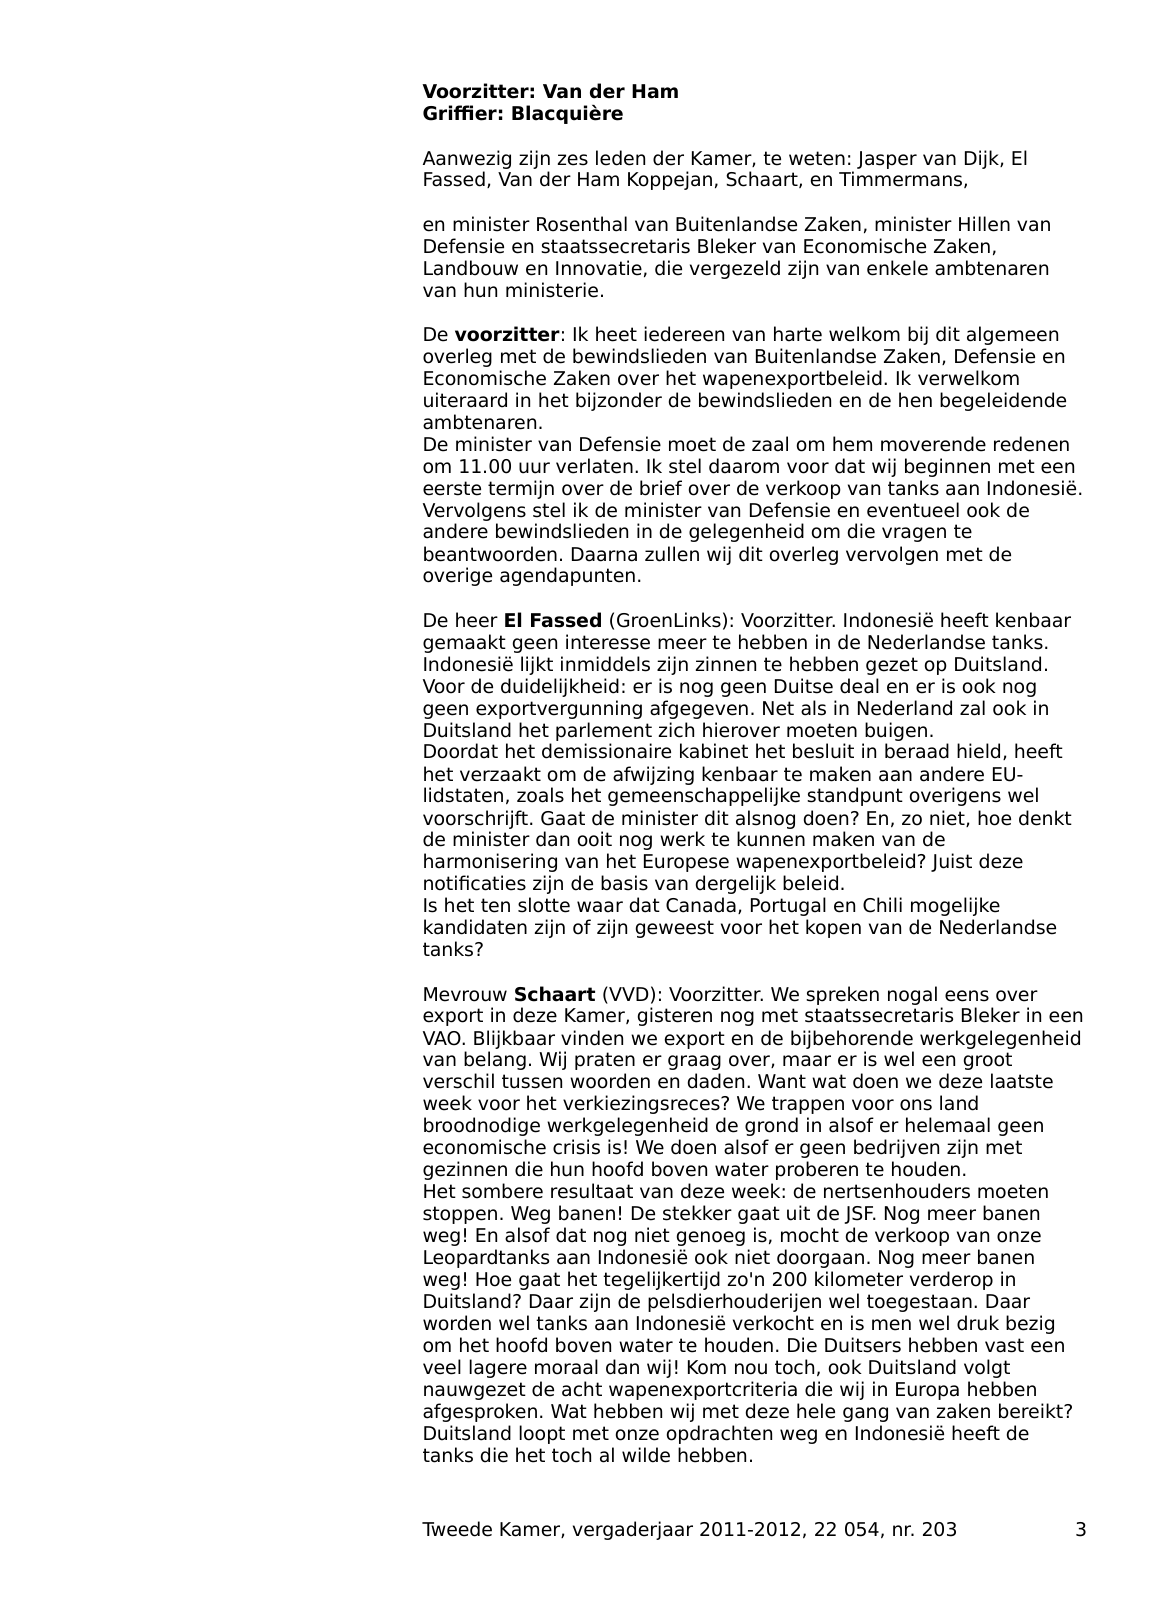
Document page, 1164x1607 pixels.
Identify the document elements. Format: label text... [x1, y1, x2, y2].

text en minister Rosenthal van Buitenlandse Zaken, minister Hillen van Defensie en staatssecretaris Bleker van Economische Zaken, Landbouw en Innovatie, die vergezeld zijn van enkele ambtenaren van hun ministerie. [422, 213, 1087, 301]
text Doordat het demissionaire kabinet het besluit in beraad hield, heeft het verzaakt om de afwijzing kenbaar te maken aan andere EU-lidstaten, zoals het gemeenschappelijke standpunt overigens wel voorschrijft. Gaat de minister dit alsnog doen? En, zo niet, hoe denkt de minister dan ooit nog werk te kunnen maken van de harmonisering van het Europese wapenexportbeleid? Juist deze notificaties zijn de basis van dergelijk beleid. [422, 741, 1087, 895]
text Griffier: Blacquière [422, 103, 1087, 125]
text De heer El Fassed (GroenLinks): Voorzitter. Indonesië heeft kenbaar gemaakt geen interesse meer te hebben in de Nederlandse tanks. Indonesië lijkt inmiddels zijn zinnen te hebben gezet op Duitsland. Voor de duidelijkheid: er is nog geen Duitse deal en er is ook nog geen exportvergunning afgegeven. Net als in Nederland zal ook in Duitsland het parlement zich hierover moeten buigen. [422, 609, 1087, 741]
text De minister van Defensie moet de zaal om hem moverende redenen om 11.00 uur verlaten. Ik stel daarom voor dat wij beginnen met een eerste termijn over de brief over de verkoop van tanks aan Indonesië. Vervolgens stel ik de minister van Defensie en eventueel ook de andere bewindslieden in de gelegenheid om die vragen te beantwoorden. Daarna zullen wij dit overleg vervolgen met de overige agendapunten. [422, 433, 1087, 587]
text Voorzitter: Van der Ham [422, 81, 1087, 103]
text Mevrouw Schaart (VVD): Voorzitter. We spreken nogal eens over export in deze Kamer, gisteren nog met staatssecretaris Bleker in een VAO. Blijkbaar vinden we export en de bijbehorende werkgelegenheid van belang. Wij praten er graag over, maar er is wel een groot verschil tussen woorden en daden. Want wat doen we deze laatste week voor het verkiezingsreces? We trappen voor ons land broodnodige werkgelegenheid de grond in alsof er helemaal geen economische crisis is! We doen alsof er geen bedrijven zijn met gezinnen die hun hoofd boven water proberen te houden. [422, 983, 1087, 1181]
text De voorzitter: Ik heet iedereen van harte welkom bij dit algemeen overleg met de bewindslieden van Buitenlandse Zaken, Defensie en Economische Zaken over het wapenexportbeleid. Ik verwelkom uiteraard in het bijzonder de bewindslieden en de hen begeleidende ambtenaren. [422, 324, 1087, 433]
text Aanwezig zijn zes leden der Kamer, te weten: Jasper van Dijk, El Fassed, Van der Ham Koppejan, Schaart, en Timmermans, [422, 147, 1087, 191]
text Het sombere resultaat van deze week: de nertsenhouders moeten stoppen. Weg banen! De stekker gaat uit de JSF. Nog meer banen weg! En alsof dat nog niet genoeg is, mocht de verkoop van onze Leopardtanks aan Indonesië ook niet doorgaan. Nog meer banen weg! Hoe gaat het tegelijkertijd zo'n 200 kilometer verderop in Duitsland? Daar zijn de pelsdierhouderijen wel toegestaan. Daar worden wel tanks aan Indonesië verkocht en is men wel druk bezig om het hoofd boven water te houden. Die Duitsers hebben vast een veel lagere moraal dan wij! Kom nou toch, ook Duitsland volgt nauwgezet de acht wapenexportcriteria die wij in Europa hebben afgesproken. Wat hebben wij met deze hele gang van zaken bereikt? Duitsland loopt met onze opdrachten weg en Indonesië heeft de tanks die het toch al wilde hebben. [422, 1181, 1087, 1467]
text Is het ten slotte waar dat Canada, Portugal en Chili mogelijke kandidaten zijn of zijn geweest voor het kopen van de Nederlandse tanks? [422, 895, 1087, 961]
